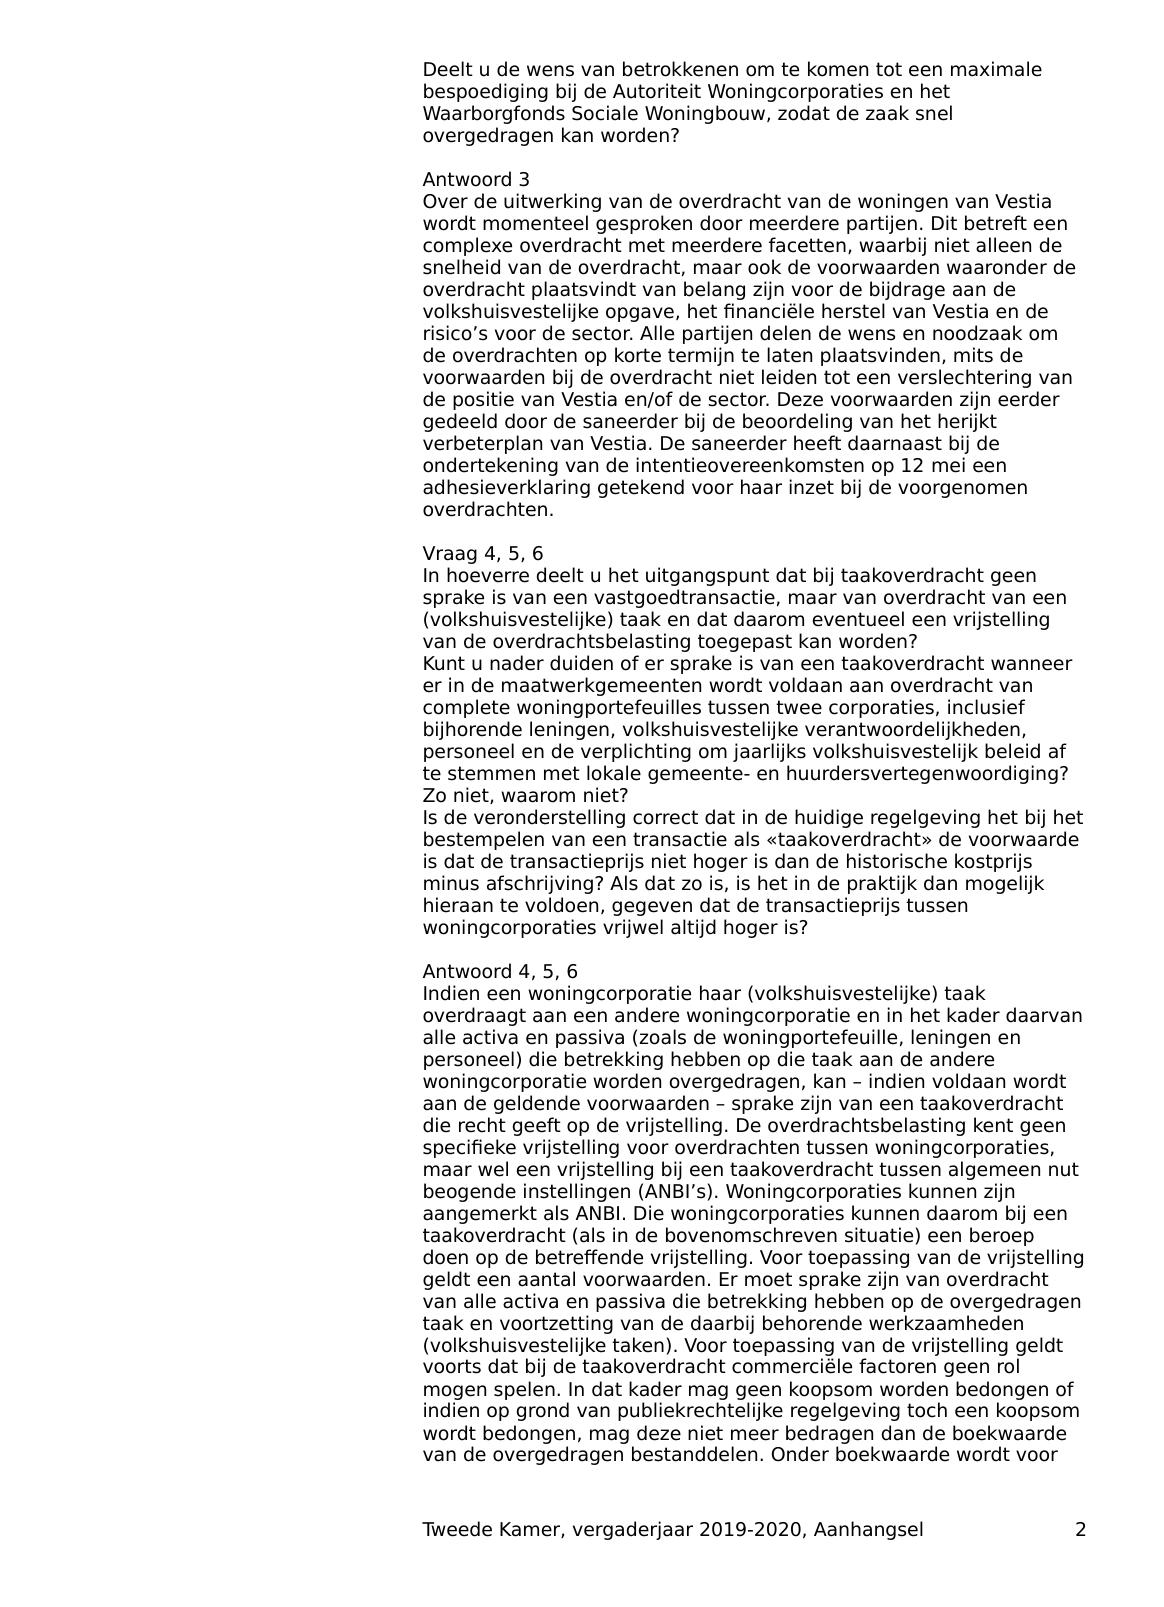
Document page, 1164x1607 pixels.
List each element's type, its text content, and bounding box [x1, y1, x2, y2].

text Kunt u nader duiden of er sprake is van een taakoverdracht wanneer er in de maatwerkgemeenten wordt voldaan aan overdracht van complete woningportefeuilles tussen twee corporaties, inclusief bijhorende leningen, volkshuisvestelijke verantwoordelijkheden, personeel en de verplichting om jaarlijks volkshuisvestelijk beleid af te stemmen met lokale gemeente- en huurdersvertegenwoordiging? Zo niet, waarom niet? [422, 653, 1087, 807]
text Is de veronderstelling correct dat in de huidige regelgeving het bij het bestempelen van een transactie als «taakoverdracht» de voorwaarde is dat de transactieprijs niet hoger is dan de historische kostprijs minus afschrijving? Als dat zo is, is het in de praktijk dan mogelijk hieraan te voldoen, gegeven dat de transactieprijs tussen woningcorporaties vrijwel altijd hoger is? [422, 807, 1087, 939]
text Over de uitwerking van de overdracht van de woningen van Vestia wordt momenteel gesproken door meerdere partijen. Dit betreft een complexe overdracht met meerdere facetten, waarbij niet alleen de snelheid van de overdracht, maar ook de voorwaarden waaronder de overdracht plaatsvindt van belang zijn voor de bijdrage aan de volkshuisvestelijke opgave, het financiële herstel van Vestia en de risico’s voor de sector. Alle partijen delen de wens en noodzaak om de overdrachten op korte termijn te laten plaatsvinden, mits de voorwaarden bij de overdracht niet leiden tot een verslechtering van de positie van Vestia en/of de sector. Deze voorwaarden zijn eerder gedeeld door de saneerder bij de beoordeling van het herijkt verbeterplan van Vestia. De saneerder heeft daarnaast bij de ondertekening van de intentieovereenkomsten op 12 mei een adhesieverklaring getekend voor haar inzet bij de voorgenomen overdrachten. [422, 191, 1087, 521]
text Antwoord 4, 5, 6 [422, 961, 1087, 983]
text Indien een woningcorporatie haar (volkshuisvestelijke) taak overdraagt aan een andere woningcorporatie en in het kader daarvan alle activa en passiva (zoals de woningportefeuille, leningen en personeel) die betrekking hebben op die taak aan de andere woningcorporatie worden overgedragen, kan – indien voldaan wordt aan de geldende voorwaarden – sprake zijn van een taakoverdracht die recht geeft op de vrijstelling. De overdrachtsbelasting kent geen specifieke vrijstelling voor overdrachten tussen woningcorporaties, maar wel een vrijstelling bij een taakoverdracht tussen algemeen nut beogende instellingen (ANBI’s). Woningcorporaties kunnen zijn aangemerkt als ANBI. Die woningcorporaties kunnen daarom bij een taakoverdracht (als in de bovenomschreven situatie) een beroep doen op de betreffende vrijstelling. Voor toepassing van de vrijstelling geldt een aantal voorwaarden. Er moet sprake zijn van overdracht van alle activa en passiva die betrekking hebben op de overgedragen taak en voortzetting van de daarbij behorende werkzaamheden (volkshuisvestelijke taken). Voor toepassing van de vrijstelling geldt voorts dat bij de taakoverdracht commerciële factoren geen rol mogen spelen. In dat kader mag geen koopsom worden bedongen of indien op grond van publiekrechtelijke regelgeving toch een koopsom wordt bedongen, mag deze niet meer bedragen dan de boekwaarde van de overgedragen bestanddelen. Onder boekwaarde wordt voor [422, 983, 1087, 1466]
text Deelt u de wens van betrokkenen om te komen tot een maximale bespoediging bij de Autoriteit Woningcorporaties en het Waarborgfonds Sociale Woningbouw, zodat de zaak snel overgedragen kan worden? [422, 59, 1087, 147]
text Vraag 4, 5, 6 [422, 543, 1087, 565]
text Antwoord 3 [422, 169, 1087, 191]
text In hoeverre deelt u het uitgangspunt dat bij taakoverdracht geen sprake is van een vastgoedtransactie, maar van overdracht van een (volkshuisvestelijke) taak en dat daarom eventueel een vrijstelling van de overdrachtsbelasting toegepast kan worden? [422, 565, 1087, 653]
